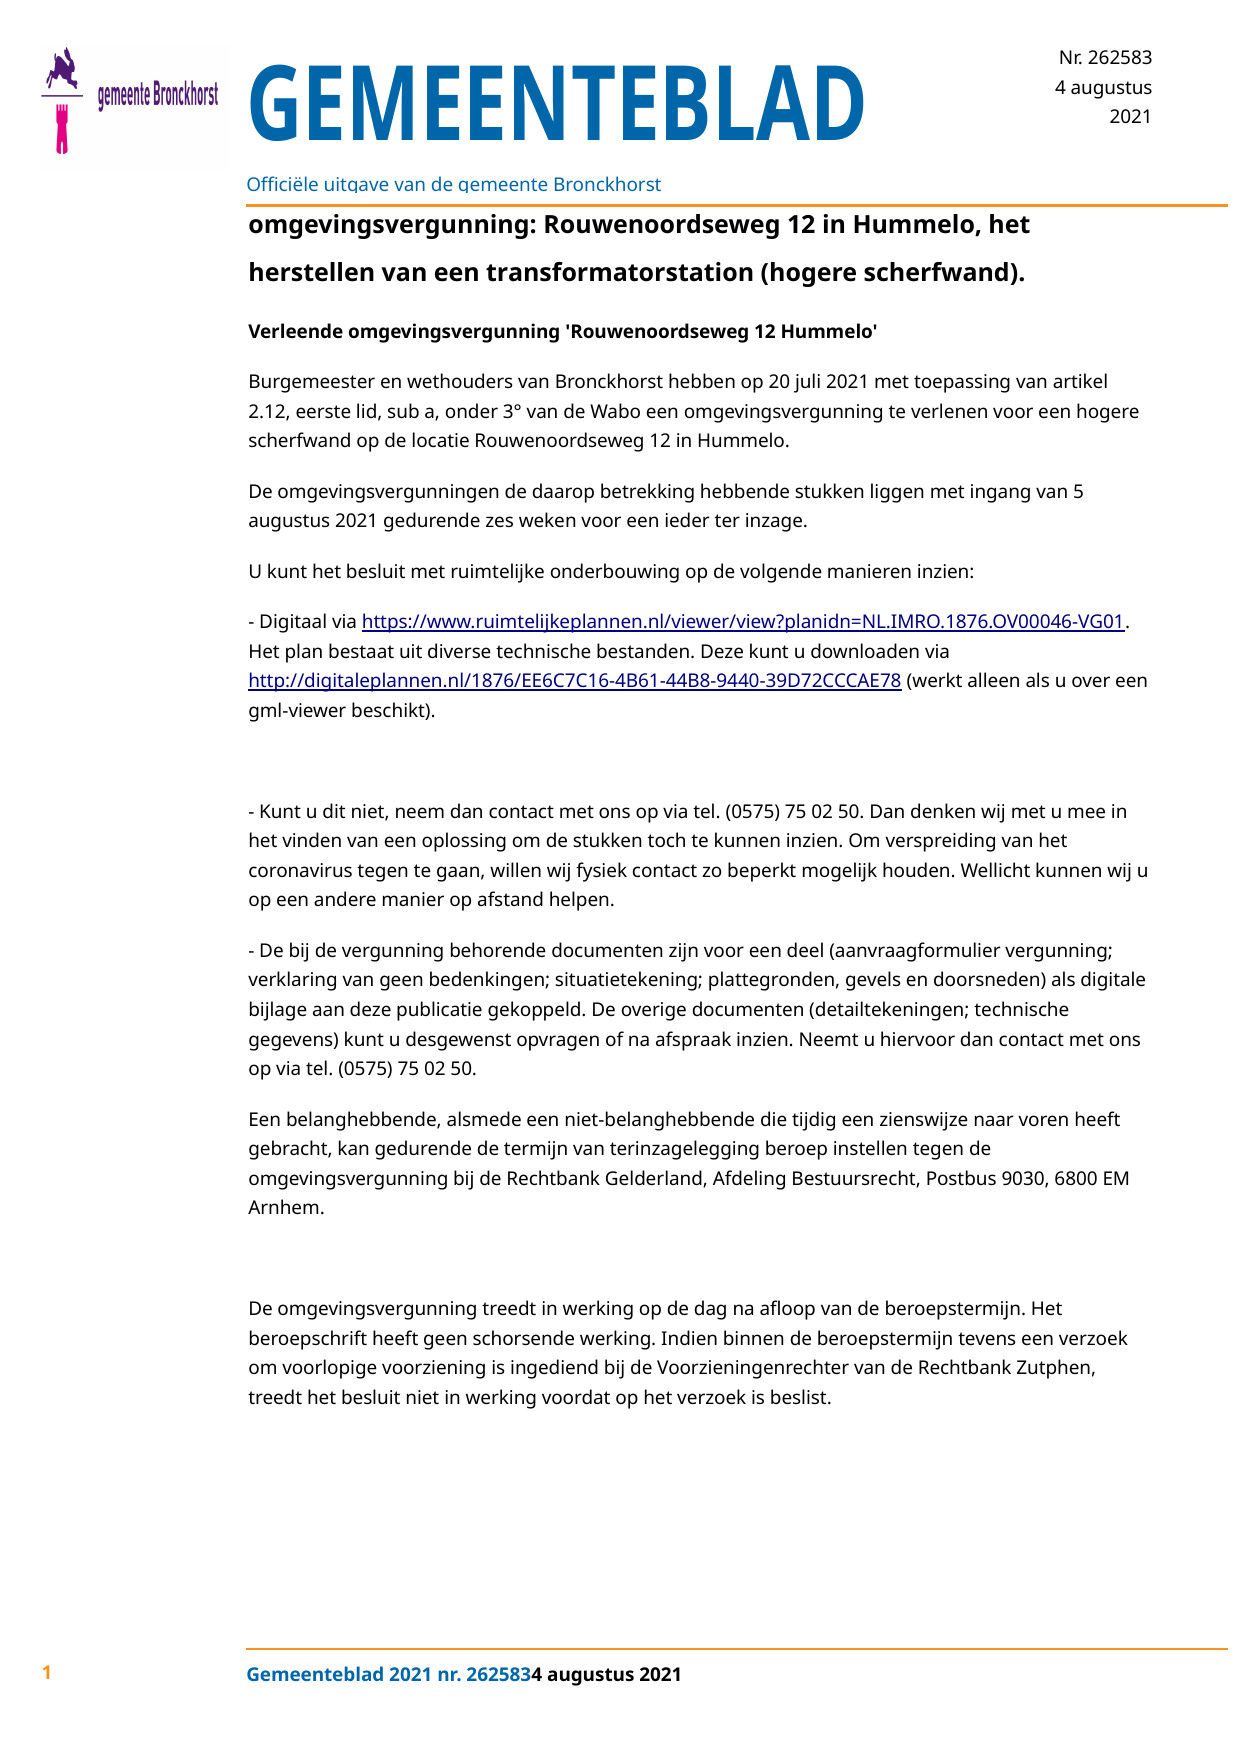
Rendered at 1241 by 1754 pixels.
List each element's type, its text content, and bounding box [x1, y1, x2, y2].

text omgevingsvergunning: Rouwenoordseweg 12 in Hummelo, het herstellen van een transformatorstation (hogere scherfwand). [248, 207, 1152, 288]
text De omgevingsvergunning treedt in werking op de dag na afloop van de beroepstermijn. Het beroepschrift heeft geen schorsende werking. Indien binnen de beroepstermijn tevens een verzoek om voorlopige voorziening is ingediend bij de Voorzieningenrechter van de Rechtbank Zutphen, treedt het besluit niet in werking voordat op het verzoek is beslist. [248, 1295, 1152, 1410]
text - De bij de vergunning behorende documenten zijn voor een deel (aanvraagformulier vergunning; verklaring van geen bedenkingen; situatietekening; plattegronden, gevels en doorsneden) als digitale bijlage aan deze publicatie gekoppeld. De overige documenten (detailtekeningen; technische gegevens) kunt u desgewenst opvragen of na afspraak inzien. Neemt u hiervoor dan contact met ons op via tel. (0575) 75 02 50. [248, 937, 1152, 1081]
text - Kunt u dit niet, neem dan contact met ons op via tel. (0575) 75 02 50. Dan denken wij met u mee in het vinden van een oplossing om de stukken toch te kunnen inzien. Om verspreiding van het coronavirus tegen te gaan, willen wij fysiek contact zo beperkt mogelijk houden. Wellicht kunnen wij u op een andere manier op afstand helpen. [248, 798, 1152, 912]
text Een belanghebbende, alsmede een niet-belanghebbende die tijdig een zienswijze naar voren heeft gebracht, kan gedurende de termijn van terinzagelegging beroep instellen tegen de omgevingsvergunning bij de Rechtbank Gelderland, Afdeling Bestuursrecht, Postbus 9030, 6800 EM Arnhem. [248, 1106, 1152, 1220]
text U kunt het besluit met ruimtelijke onderbouwing op de volgende manieren inzien: [248, 558, 1152, 584]
text Burgemeester en wethouders van Bronckhorst hebben op 20 juli 2021 met toepassing van artikel 2.12, eerste lid, sub a, onder 3° van de Wabo een omgevingsvergunning te verlenen voor een hogere scherfwand op de locatie Rouwenoordseweg 12 in Hummelo. [248, 368, 1152, 453]
text Verleende omgevingsvergunning 'Rouwenoordseweg 12 Hummelo' [248, 318, 1152, 344]
picture [41, 47, 231, 172]
text - Digitaal via https://www.ruimtelijkeplannen.nl/viewer/view?planidn=NL.IMRO.1876.OV00046-VG01. Het plan bestaat uit diverse technische bestanden. Deze kunt u downloaden via http://digitaleplannen.nl/1876/EE6C7C16-4B61-44B8-9440-39D72CCCAE78 (werkt alleen als u over een gml-viewer beschikt). [248, 608, 1152, 723]
text De omgevingsvergunningen de daarop betrekking hebbende stukken liggen met ingang van 5 augustus 2021 gedurende zes weken voor een ieder ter inzage. [248, 478, 1152, 533]
